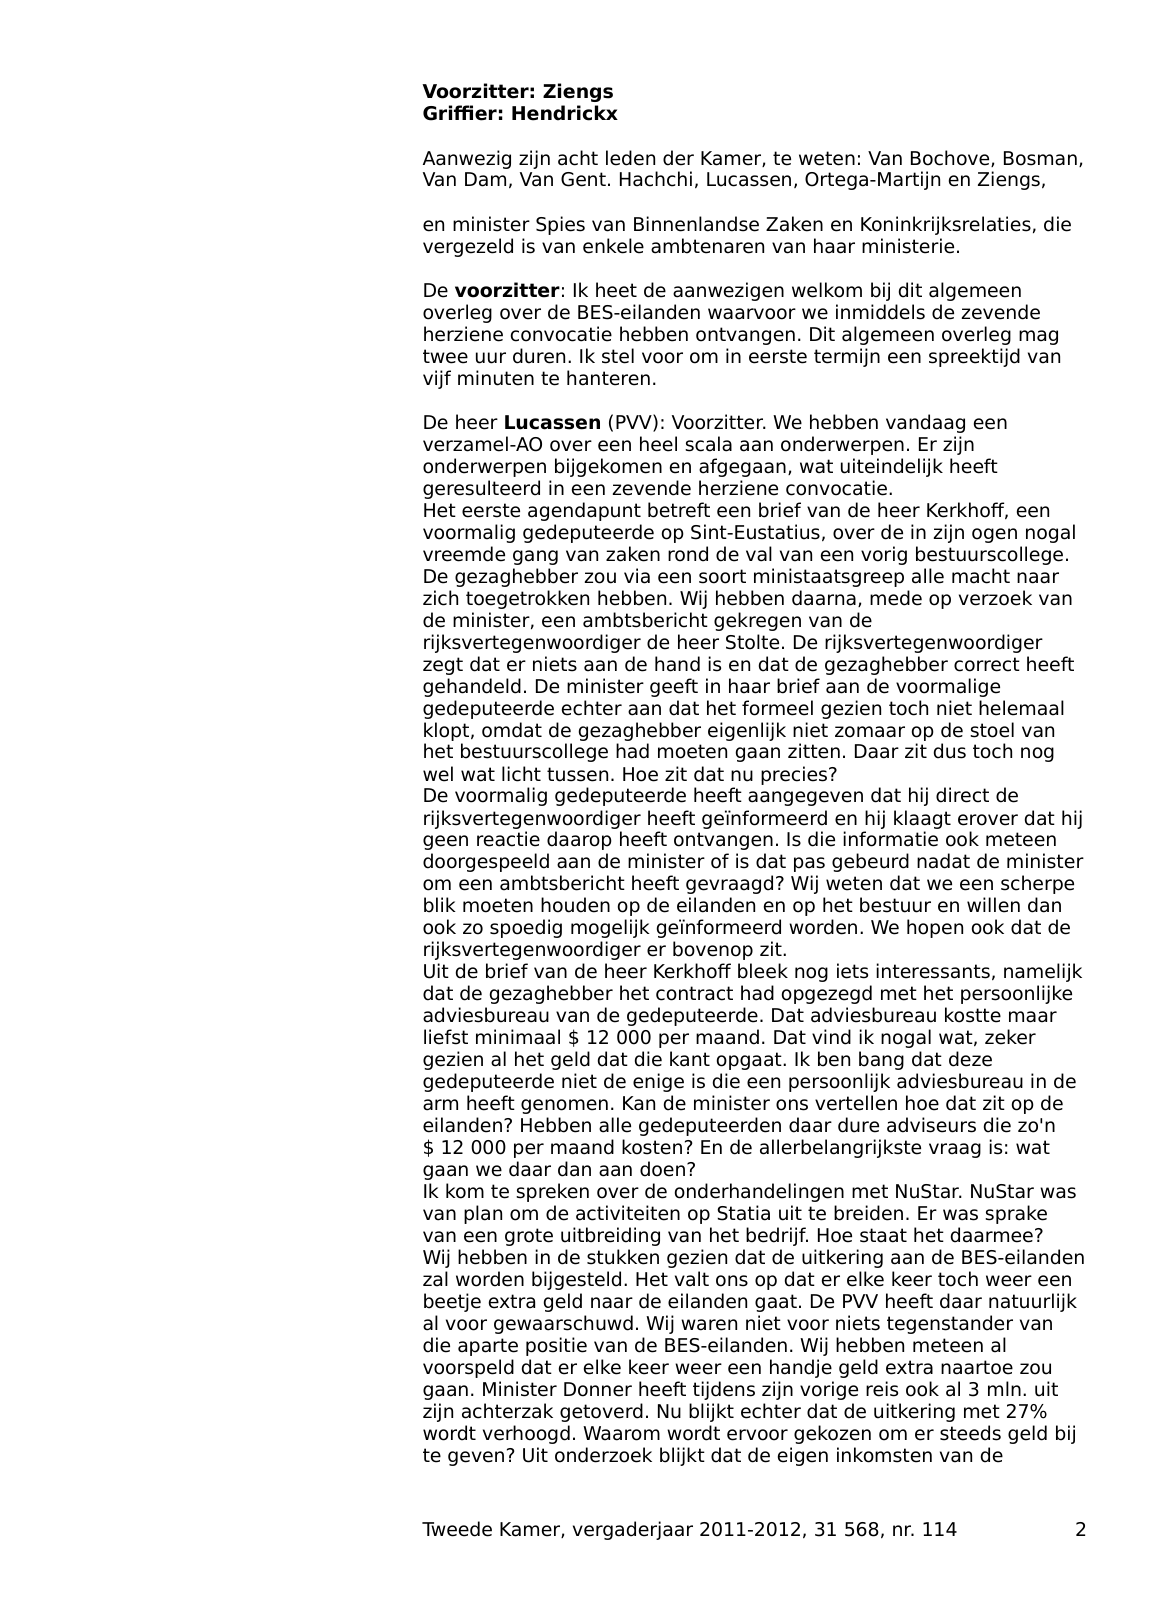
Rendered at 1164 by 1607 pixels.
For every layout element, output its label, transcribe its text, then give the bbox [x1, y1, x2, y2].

text Griffier: Hendrickx [422, 103, 1087, 125]
text Uit de brief van de heer Kerkhoff bleek nog iets interessants, namelijk dat de gezaghebber het contract had opgezegd met het persoonlijke adviesbureau van de gedeputeerde. Dat adviesbureau kostte maar liefst minimaal $ 12 000 per maand. Dat vind ik nogal wat, zeker gezien al het geld dat die kant opgaat. Ik ben bang dat deze gedeputeerde niet de enige is die een persoonlijk adviesbureau in de arm heeft genomen. Kan de minister ons vertellen hoe dat zit op de eilanden? Hebben alle gedeputeerden daar dure adviseurs die zo'n $ 12 000 per maand kosten? En de allerbelangrijkste vraag is: wat gaan we daar dan aan doen? [422, 961, 1087, 1181]
text Ik kom te spreken over de onderhandelingen met NuStar. NuStar was van plan om de activiteiten op Statia uit te breiden. Er was sprake van een grote uitbreiding van het bedrijf. Hoe staat het daarmee? [422, 1181, 1087, 1247]
text Voorzitter: Ziengs [422, 81, 1087, 103]
text Het eerste agendapunt betreft een brief van de heer Kerkhoff, een voormalig gedeputeerde op Sint-Eustatius, over de in zijn ogen nogal vreemde gang van zaken rond de val van een vorig bestuurscollege. De gezaghebber zou via een soort ministaatsgreep alle macht naar zich toegetrokken hebben. Wij hebben daarna, mede op verzoek van de minister, een ambtsbericht gekregen van de rijksvertegenwoordiger de heer Stolte. De rijksvertegenwoordiger zegt dat er niets aan de hand is en dat de gezaghebber correct heeft gehandeld. De minister geeft in haar brief aan de voormalige gedeputeerde echter aan dat het formeel gezien toch niet helemaal klopt, omdat de gezaghebber eigenlijk niet zomaar op de stoel van het bestuurscollege had moeten gaan zitten. Daar zit dus toch nog wel wat licht tussen. Hoe zit dat nu precies? [422, 500, 1087, 785]
text Aanwezig zijn acht leden der Kamer, te weten: Van Bochove, Bosman, Van Dam, Van Gent. Hachchi, Lucassen, Ortega-Martijn en Ziengs, [422, 147, 1087, 191]
text De voorzitter: Ik heet de aanwezigen welkom bij dit algemeen overleg over de BES-eilanden waarvoor we inmiddels de zevende herziene convocatie hebben ontvangen. Dit algemeen overleg mag twee uur duren. Ik stel voor om in eerste termijn een spreektijd van vijf minuten te hanteren. [422, 280, 1087, 389]
text De heer Lucassen (PVV): Voorzitter. We hebben vandaag een verzamel-AO over een heel scala aan onderwerpen. Er zijn onderwerpen bijgekomen en afgegaan, wat uiteindelijk heeft geresulteerd in een zevende herziene convocatie. [422, 412, 1087, 500]
text De voormalig gedeputeerde heeft aangegeven dat hij direct de rijksvertegenwoordiger heeft geïnformeerd en hij klaagt erover dat hij geen reactie daarop heeft ontvangen. Is die informatie ook meteen doorgespeeld aan de minister of is dat pas gebeurd nadat de minister om een ambtsbericht heeft gevraagd? Wij weten dat we een scherpe blik moeten houden op de eilanden en op het bestuur en willen dan ook zo spoedig mogelijk geïnformeerd worden. We hopen ook dat de rijksvertegenwoordiger er bovenop zit. [422, 785, 1087, 961]
text Wij hebben in de stukken gezien dat de uitkering aan de BES-eilanden zal worden bijgesteld. Het valt ons op dat er elke keer toch weer een beetje extra geld naar de eilanden gaat. De PVV heeft daar natuurlijk al voor gewaarschuwd. Wij waren niet voor niets tegenstander van die aparte positie van de BES-eilanden. Wij hebben meteen al voorspeld dat er elke keer weer een handje geld extra naartoe zou gaan. Minister Donner heeft tijdens zijn vorige reis ook al 3 mln. uit zijn achterzak getoverd. Nu blijkt echter dat de uitkering met 27% wordt verhoogd. Waarom wordt ervoor gekozen om er steeds geld bij te geven? Uit onderzoek blijkt dat de eigen inkomsten van de [422, 1247, 1087, 1467]
text en minister Spies van Binnenlandse Zaken en Koninkrijksrelaties, die vergezeld is van enkele ambtenaren van haar ministerie. [422, 213, 1087, 257]
